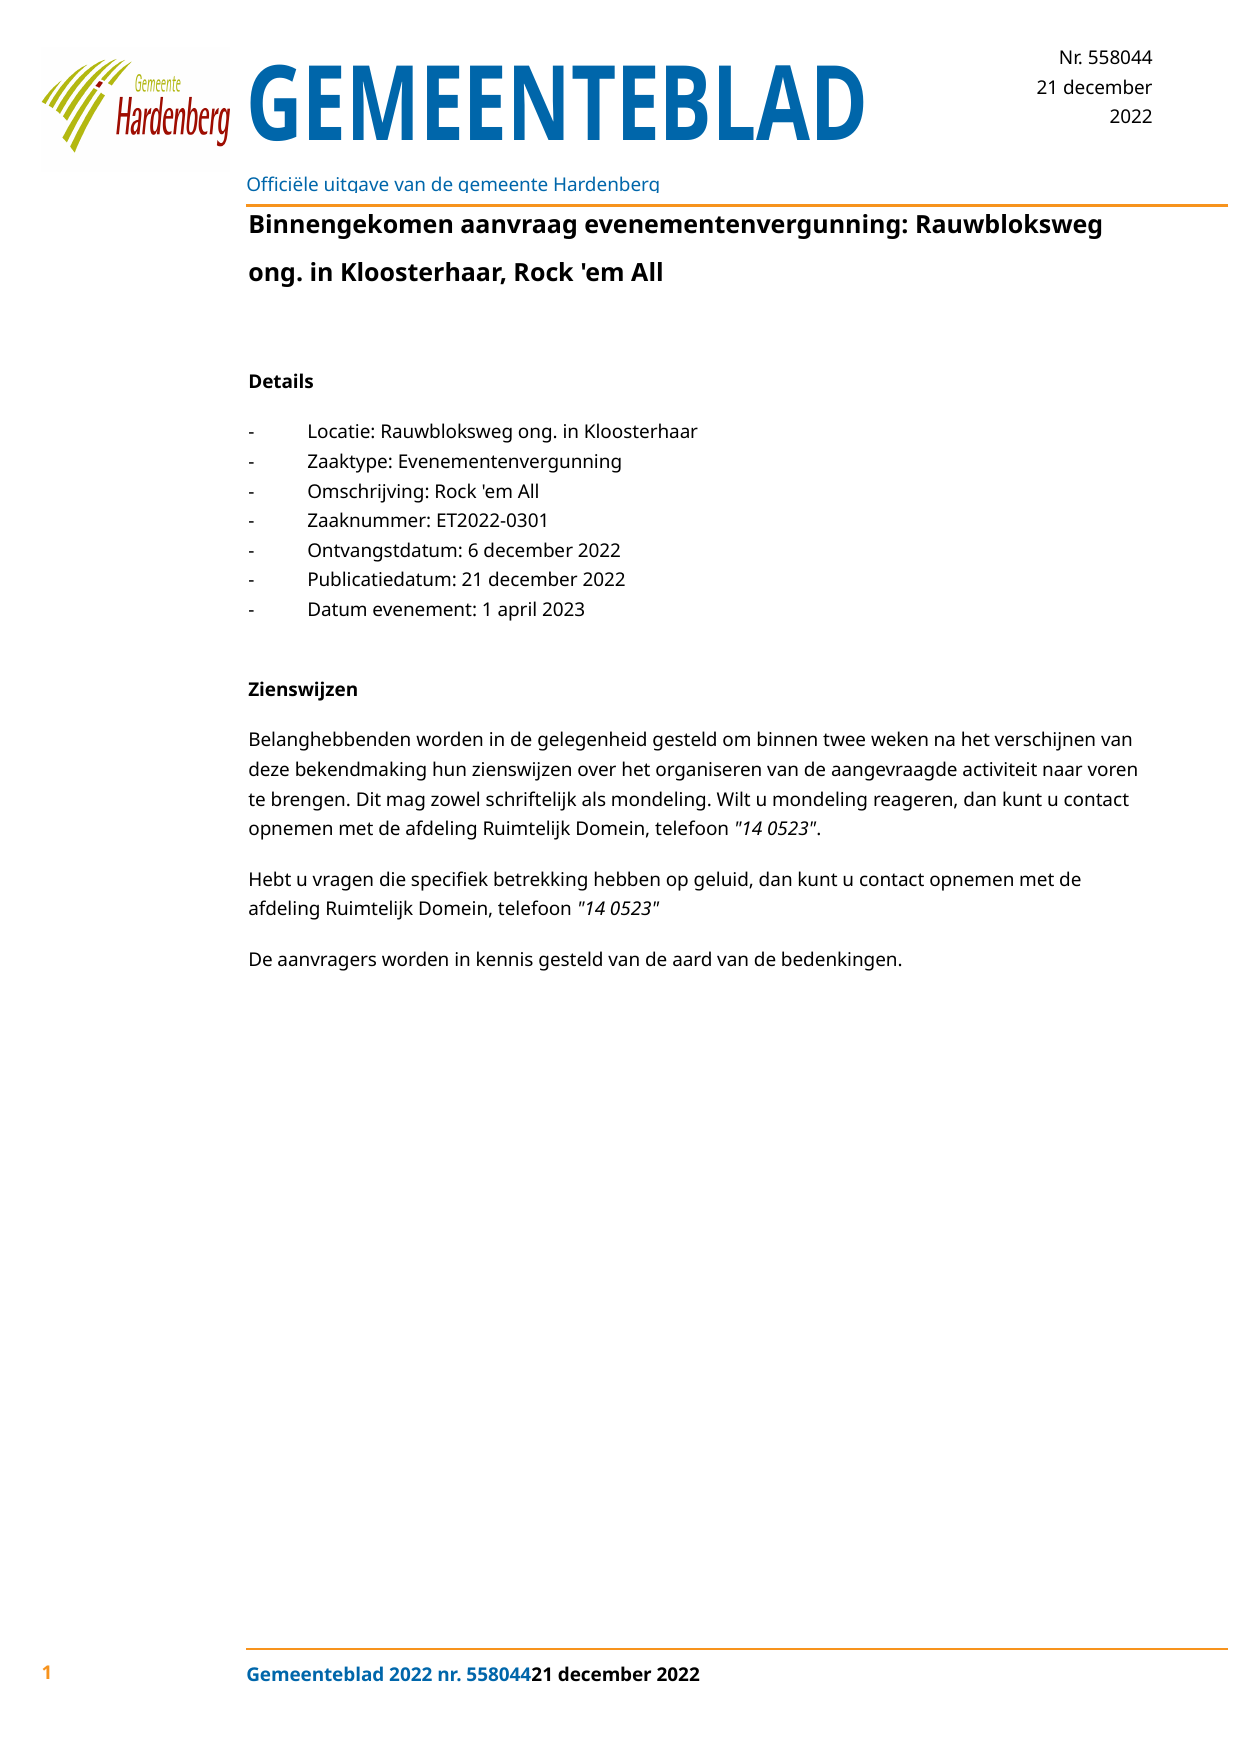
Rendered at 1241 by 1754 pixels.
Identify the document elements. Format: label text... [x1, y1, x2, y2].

text De aanvragers worden in kennis gesteld van de aard van de bedenkingen. [248, 946, 1152, 972]
list Locatie: Rauwbloksweg ong. in Kloosterhaar [248, 419, 1152, 444]
text Hebt u vragen die specifiek betrekking hebben op geluid, dan kunt u contact opnemen met de afdeling Ruimtelijk Domein, telefoon "14 0523" [248, 866, 1152, 921]
list Ontvangstdatum: 6 december 2022 [248, 537, 1152, 563]
list Zaaknummer: ET2022-0301 [248, 507, 1152, 533]
list Publicatiedatum: 21 december 2022 [248, 567, 1152, 592]
text Details [248, 368, 1152, 394]
text Binnengekomen aanvraag evenementenvergunning: Rauwbloksweg ong. in Kloosterhaar, Rock 'em All [248, 207, 1152, 288]
list Zaaktype: Evenementenvergunning [248, 448, 1152, 474]
text Zienswijzen [248, 676, 1152, 702]
list Datum evenement: 1 april 2023 [248, 596, 1152, 622]
picture [41, 47, 231, 172]
list Omschrijving: Rock 'em All [248, 478, 1152, 504]
text Belanghebbenden worden in de gelegenheid gesteld om binnen twee weken na het verschijnen van deze bekendmaking hun zienswijzen over het organiseren van de aangevraagde activiteit naar voren te brengen. Dit mag zowel schriftelijk als mondeling. Wilt u mondeling reageren, dan kunt u contact opnemen met de afdeling Ruimtelijk Domein, telefoon "14 0523". [248, 727, 1152, 841]
